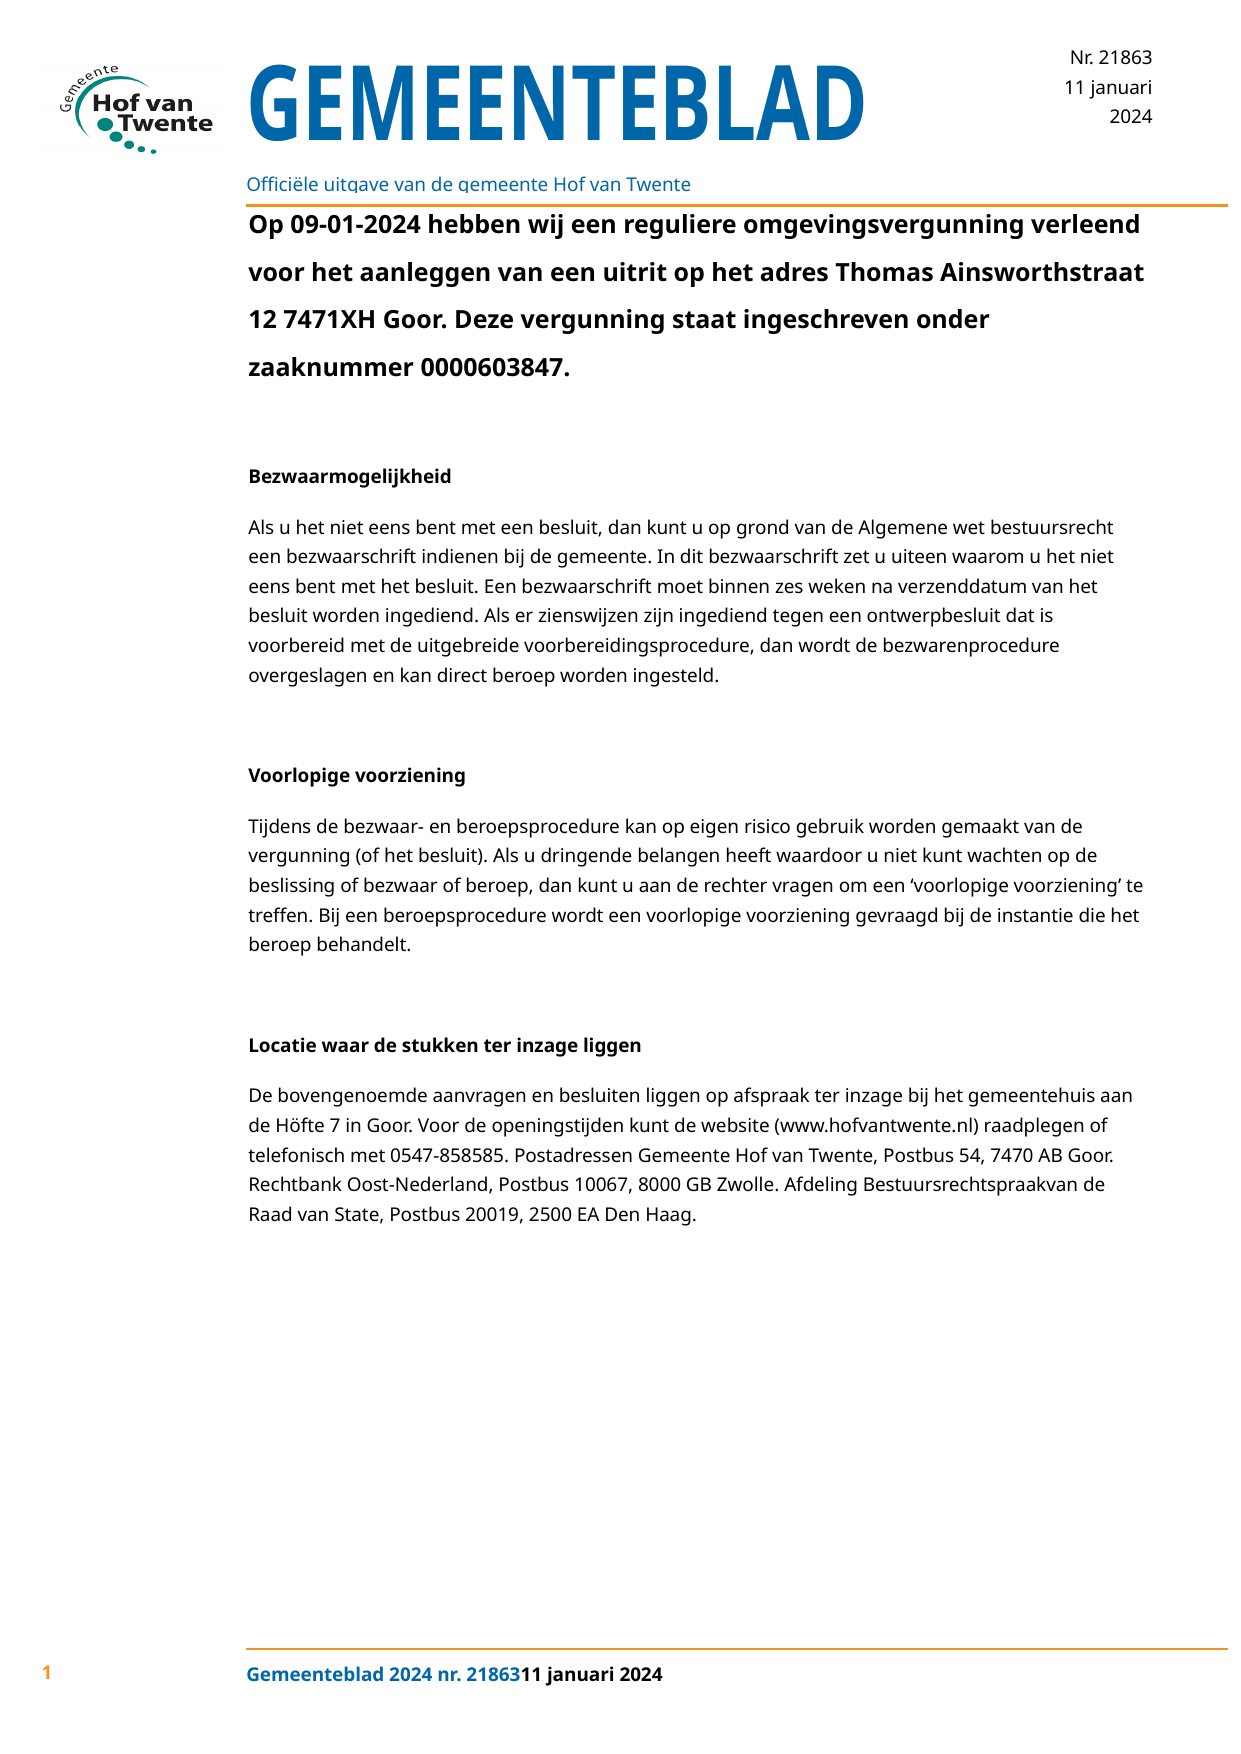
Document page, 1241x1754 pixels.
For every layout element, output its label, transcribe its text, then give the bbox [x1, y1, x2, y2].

text Voorlopige voorziening [248, 763, 1152, 788]
text Op 09-01-2024 hebben wij een reguliere omgevingsvergunning verleend voor het aanleggen van een uitrit op het adres Thomas Ainsworthstraat 12 7471XH Goor. Deze vergunning staat ingeschreven onder zaaknummer 0000603847. [248, 207, 1152, 384]
picture [41, 47, 231, 172]
text Tijdens de bezwaar- en beroepsprocedure kan op eigen risico gebruik worden gemaakt van de vergunning (of het besluit). Als u dringende belangen heeft waardoor u niet kunt wachten op de beslissing of bezwaar of beroep, dan kunt u aan de rechter vragen om een ‘voorlopige voorziening’ te treffen. Bij een beroepsprocedure wordt een voorlopige voorziening gevraagd bij de instantie die het beroep behandelt. [248, 813, 1152, 957]
text Locatie waar de stukken ter inzage liggen [248, 1032, 1152, 1058]
text De bovengenoemde aanvragen en besluiten liggen op afspraak ter inzage bij het gemeentehuis aan de Höfte 7 in Goor. Voor de openingstijden kunt de website (www.hofvantwente.nl) raadplegen of telefonisch met 0547-858585. Postadressen Gemeente Hof van Twente, Postbus 54, 7470 AB Goor. Rechtbank Oost-Nederland, Postbus 10067, 8000 GB Zwolle. Afdeling Bestuursrechtspraakvan de Raad van State, Postbus 20019, 2500 EA Den Haag. [248, 1083, 1152, 1227]
text Als u het niet eens bent met een besluit, dan kunt u op grond van de Algemene wet bestuursrecht een bezwaarschrift indienen bij de gemeente. In dit bezwaarschrift zet u uiteen waarom u het niet eens bent met het besluit. Een bezwaarschrift moet binnen zes weken na verzenddatum van het besluit worden ingediend. Als er zienswijzen zijn ingediend tegen een ontwerpbesluit dat is voorbereid met de uitgebreide voorbereidingsprocedure, dan wordt de bezwarenprocedure overgeslagen en kan direct beroep worden ingesteld. [248, 514, 1152, 688]
text Bezwaarmogelijkheid [248, 463, 1152, 489]
